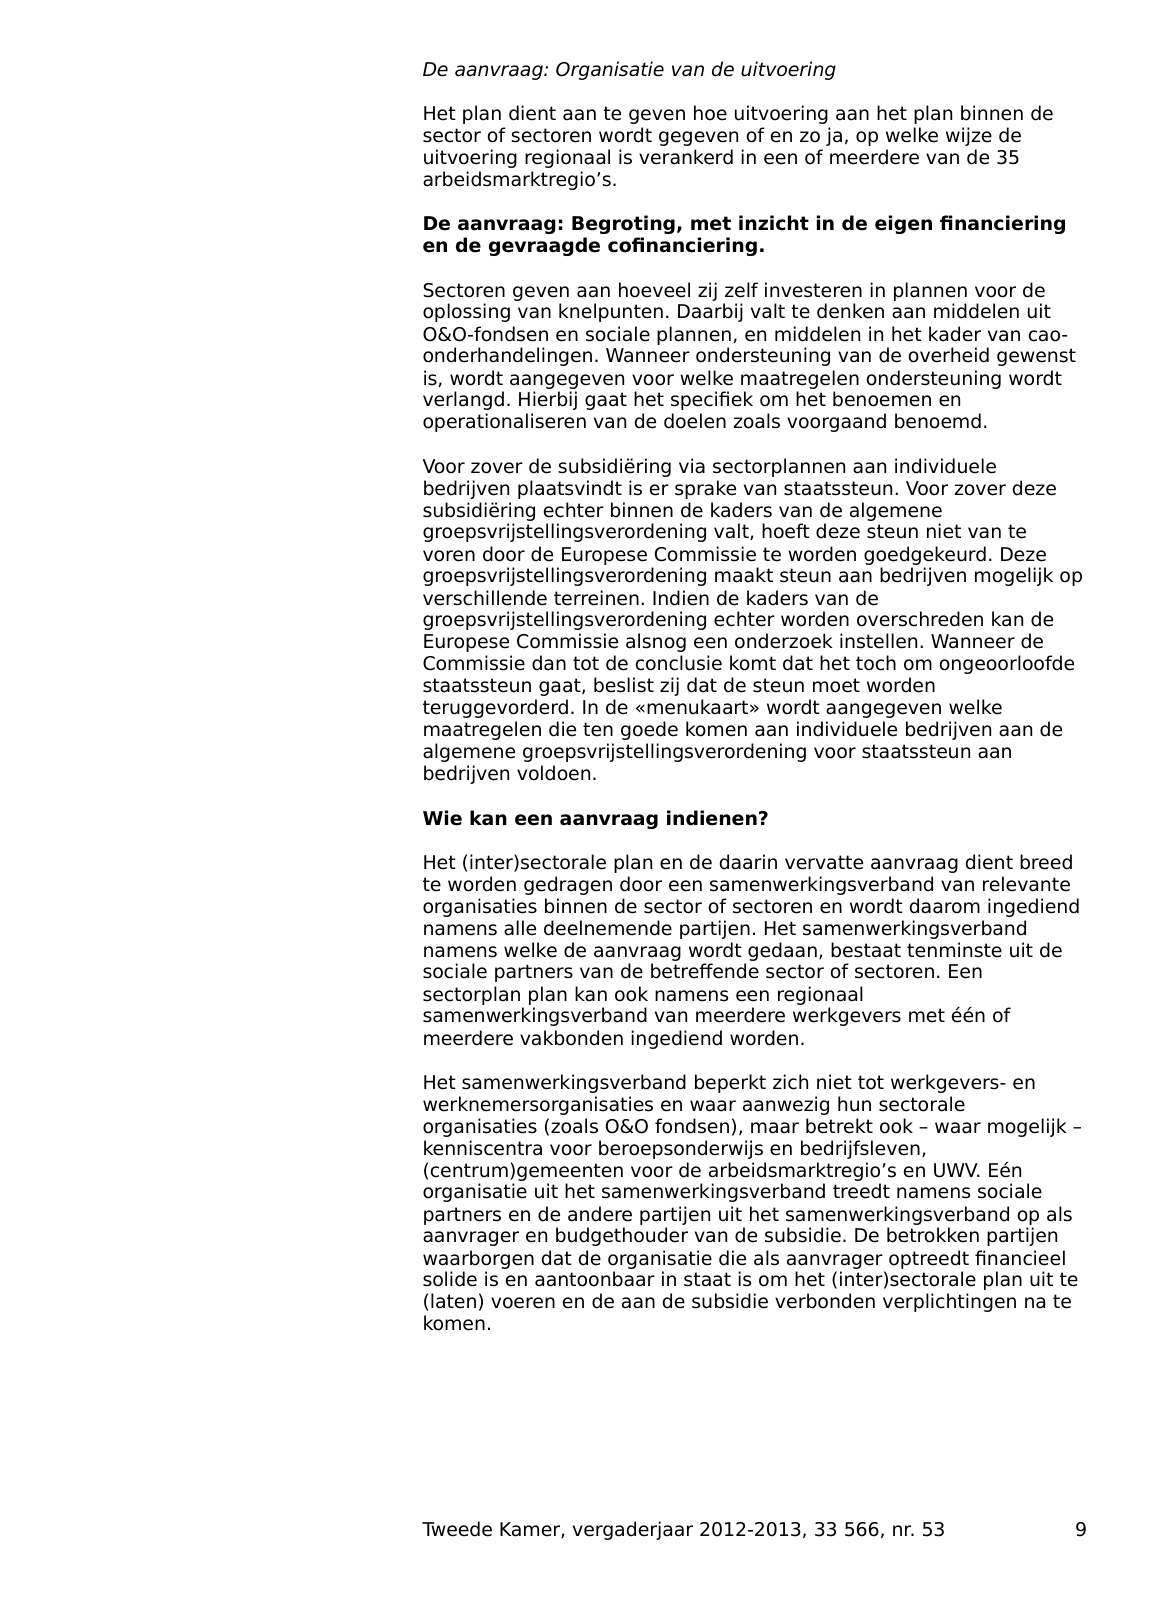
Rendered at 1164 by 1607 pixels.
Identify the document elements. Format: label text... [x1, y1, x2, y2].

text Voor zover de subsidiëring via sectorplannen aan individuele bedrijven plaatsvindt is er sprake van staatssteun. Voor zover deze subsidiëring echter binnen de kaders van de algemene groepsvrijstellingsverordening valt, hoeft deze steun niet van te voren door de Europese Commissie te worden goedgekeurd. Deze groepsvrijstellingsverordening maakt steun aan bedrijven mogelijk op verschillende terreinen. Indien de kaders van de groepsvrijstellingsverordening echter worden overschreden kan de Europese Commissie alsnog een onderzoek instellen. Wanneer de Commissie dan tot de conclusie komt dat het toch om ongeoorloofde staatssteun gaat, beslist zij dat de steun moet worden teruggevorderd. In de «menukaart» wordt aangegeven welke maatregelen die ten goede komen aan individuele bedrijven aan de algemene groepsvrijstellingsverordening voor staatssteun aan bedrijven voldoen. [422, 456, 1087, 785]
text Het plan dient aan te geven hoe uitvoering aan het plan binnen de sector of sectoren wordt gegeven of en zo ja, op welke wijze de uitvoering regionaal is verankerd in een of meerdere van de 35 arbeidsmarktregio’s. [422, 103, 1087, 191]
subtitle De aanvraag: Begroting, met inzicht in de eigen financiering en de gevraagde cofinanciering. [422, 213, 1087, 257]
text Het (inter)sectorale plan en de daarin vervatte aanvraag dient breed te worden gedragen door een samenwerkingsverband van relevante organisaties binnen de sector of sectoren en wordt daarom ingediend namens alle deelnemende partijen. Het samenwerkingsverband namens welke de aanvraag wordt gedaan, bestaat tenminste uit de sociale partners van de betreffende sector of sectoren. Een sectorplan plan kan ook namens een regionaal samenwerkingsverband van meerdere werkgevers met één of meerdere vakbonden ingediend worden. [422, 852, 1087, 1049]
subtitle Wie kan een aanvraag indienen? [422, 807, 1087, 829]
text Het samenwerkingsverband beperkt zich niet tot werkgevers- en werknemersorganisaties en waar aanwezig hun sectorale organisaties (zoals O&O fondsen), maar betrekt ook – waar mogelijk – kenniscentra voor beroepsonderwijs en bedrijfsleven, (centrum)gemeenten voor de arbeidsmarktregio’s en UWV. Eén organisatie uit het samenwerkingsverband treedt namens sociale partners en de andere partijen uit het samenwerkingsverband op als aanvrager en budgethouder van de subsidie. De betrokken partijen waarborgen dat de organisatie die als aanvrager optreedt financieel solide is en aantoonbaar in staat is om het (inter)sectorale plan uit te (laten) voeren en de aan de subsidie verbonden verplichtingen na te komen. [422, 1072, 1087, 1335]
text Sectoren geven aan hoeveel zij zelf investeren in plannen voor de oplossing van knelpunten. Daarbij valt te denken aan middelen uit O&O-fondsen en sociale plannen, en middelen in het kader van cao-onderhandelingen. Wanneer ondersteuning van de overheid gewenst is, wordt aangegeven voor welke maatregelen ondersteuning wordt verlangd. Hierbij gaat het specifiek om het benoemen en operationaliseren van de doelen zoals voorgaand benoemd. [422, 279, 1087, 433]
subtitle De aanvraag: Organisatie van de uitvoering [422, 59, 1087, 81]
